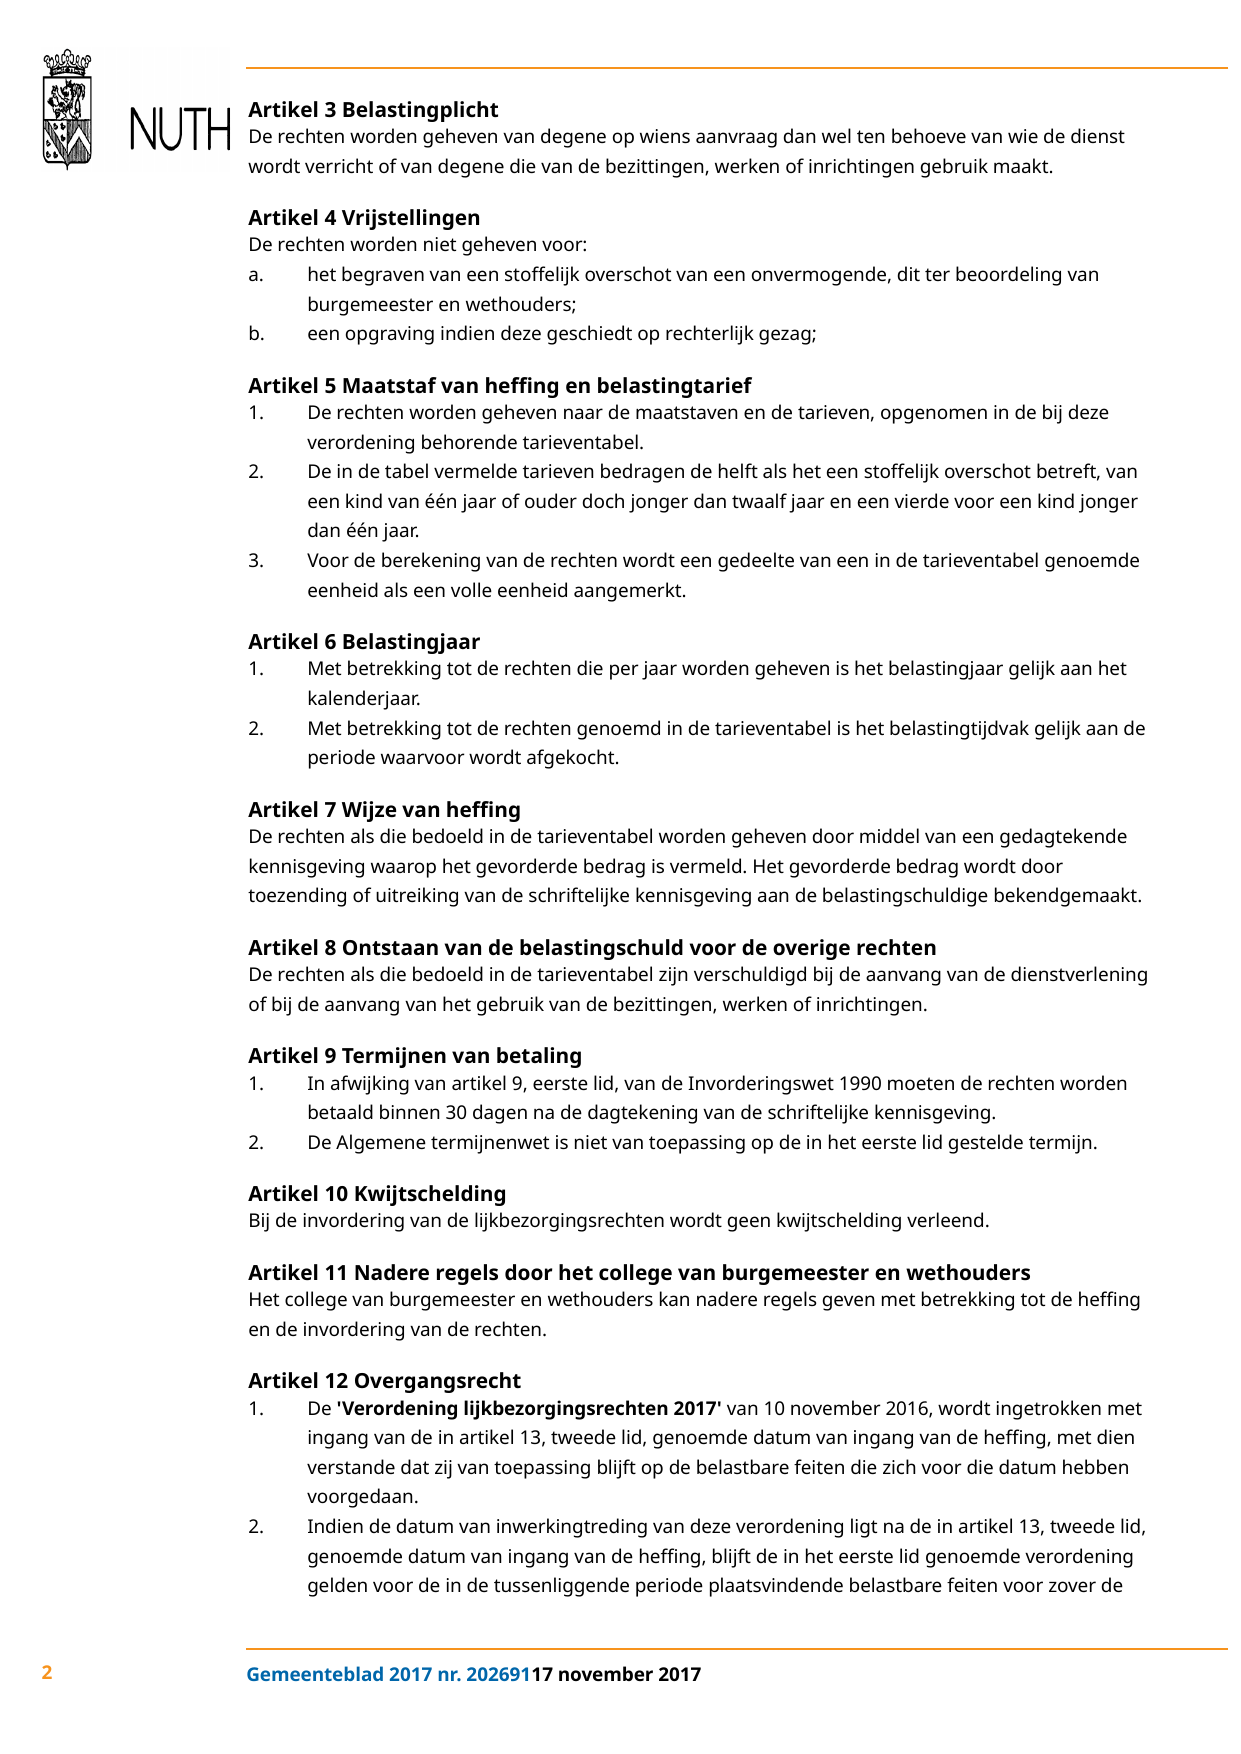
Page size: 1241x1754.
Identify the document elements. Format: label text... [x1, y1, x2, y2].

list De 'Verordening lijkbezorgingsrechten 2017' van 10 november 2016, wordt ingetrokken met ingang van de in artikel 13, tweede lid, genoemde datum van ingang van de heffing, met dien verstande dat zij van toepassing blijft op de belastbare feiten die zich voor die datum hebben voorgedaan. [248, 1395, 1152, 1509]
text Artikel 7 Wijze van heffing [248, 795, 1152, 823]
list In afwijking van artikel 9, eerste lid, van de Invorderingswet 1990 moeten de rechten worden betaald binnen 30 dagen na de dagtekening van de schriftelijke kennisgeving. [248, 1070, 1152, 1125]
text Artikel 9 Termijnen van betaling [248, 1041, 1152, 1070]
list Met betrekking tot de rechten genoemd in de tarieventabel is het belastingtijdvak gelijk aan de periode waarvoor wordt afgekocht. [248, 715, 1152, 770]
text Artikel 8 Ontstaan van de belastingschuld voor de overige rechten [248, 933, 1152, 961]
picture [41, 47, 231, 172]
text Het college van burgemeester en wethouders kan nadere regels geven met betrekking tot de heffing en de invordering van de rechten. [248, 1287, 1152, 1342]
list De in de tabel vermelde tarieven bedragen de helft als het een stoffelijk overschot betreft, van een kind van één jaar of ouder doch jonger dan twaalf jaar en een vierde voor een kind jonger dan één jaar. [248, 458, 1152, 543]
text De rechten worden geheven van degene op wiens aanvraag dan wel ten behoeve van wie de dienst wordt verricht of van degene die van de bezittingen, werken of inrichtingen gebruik maakt. [248, 123, 1152, 178]
text Artikel 11 Nadere regels door het college van burgemeester en wethouders [248, 1258, 1152, 1287]
text De rechten worden niet geheven voor: [248, 232, 1152, 257]
text Artikel 12 Overgangsrecht [248, 1367, 1152, 1395]
list het begraven van een stoffelijk overschot van een onvermogende, dit ter beoordeling van burgemeester en wethouders; [248, 261, 1152, 317]
text Artikel 4 Vrijstellingen [248, 203, 1152, 232]
text Artikel 6 Belastingjaar [248, 627, 1152, 656]
text Artikel 10 Kwijtschelding [248, 1179, 1152, 1208]
text Bij de invordering van de lijkbezorgingsrechten wordt geen kwijtschelding verleend. [248, 1208, 1152, 1233]
text De rechten als die bedoeld in de tarieventabel worden geheven door middel van een gedagtekende kennisgeving waarop het gevorderde bedrag is vermeld. Het gevorderde bedrag wordt door toezending of uitreiking van de schriftelijke kennisgeving aan de belastingschuldige bekendgemaakt. [248, 823, 1152, 908]
list De Algemene termijnenwet is niet van toepassing op de in het eerste lid gestelde termijn. [248, 1129, 1152, 1154]
list Voor de berekening van de rechten wordt een gedeelte van een in de tarieventabel genoemde eenheid als een volle eenheid aangemerkt. [248, 547, 1152, 602]
list Indien de datum van inwerkingtreding van deze verordening ligt na de in artikel 13, tweede lid, genoemde datum van ingang van de heffing, blijft de in het eerste lid genoemde verordening gelden voor de in de tussenliggende periode plaatsvindende belastbare feiten voor zover de [248, 1513, 1152, 1598]
text De rechten als die bedoeld in de tarieventabel zijn verschuldigd bij de aanvang van de dienstverlening of bij de aanvang van het gebruik van de bezittingen, werken of inrichtingen. [248, 961, 1152, 1017]
list een opgraving indien deze geschiedt op rechterlijk gezag; [248, 320, 1152, 346]
text Artikel 3 Belastingplicht [248, 95, 1152, 123]
text Artikel 5 Maatstaf van heffing en belastingtarief [248, 371, 1152, 399]
list Met betrekking tot de rechten die per jaar worden geheven is het belastingjaar gelijk aan het kalenderjaar. [248, 656, 1152, 711]
list De rechten worden geheven naar de maatstaven en de tarieven, opgenomen in de bij deze verordening behorende tarieventabel. [248, 399, 1152, 454]
